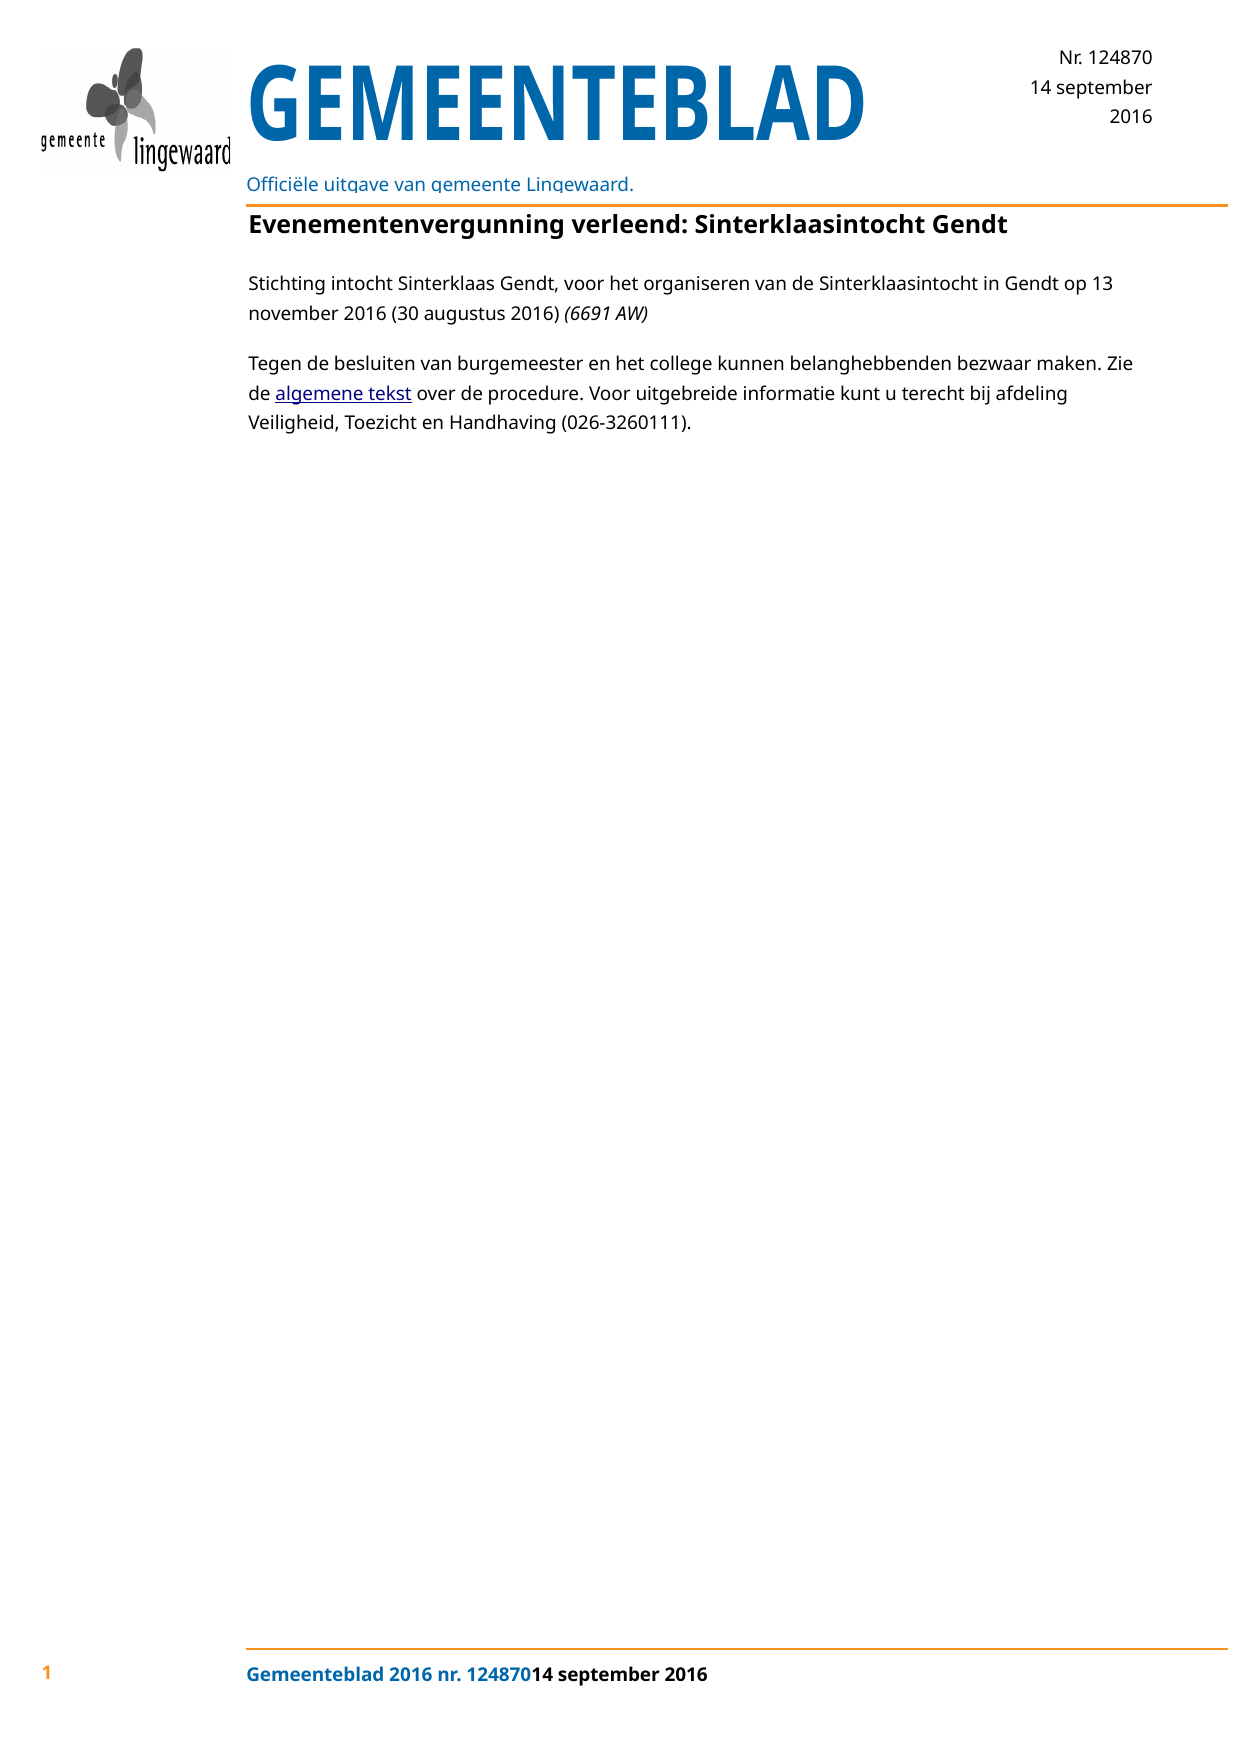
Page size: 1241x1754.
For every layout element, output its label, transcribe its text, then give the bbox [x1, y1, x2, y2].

picture [41, 47, 231, 172]
text Stichting intocht Sinterklaas Gendt, voor het organiseren van de Sinterklaasintocht in Gendt op 13 november 2016 (30 augustus 2016) (6691 AW) [248, 270, 1152, 326]
text Tegen de besluiten van burgemeester en het college kunnen belanghebbenden bezwaar maken. Zie de algemene tekst over de procedure. Voor uitgebreide informatie kunt u terecht bij afdeling Veiligheid, Toezicht en Handhaving (026-3260111). [248, 350, 1152, 435]
text Evenementenvergunning verleend: Sinterklaasintocht Gendt [248, 207, 1152, 241]
